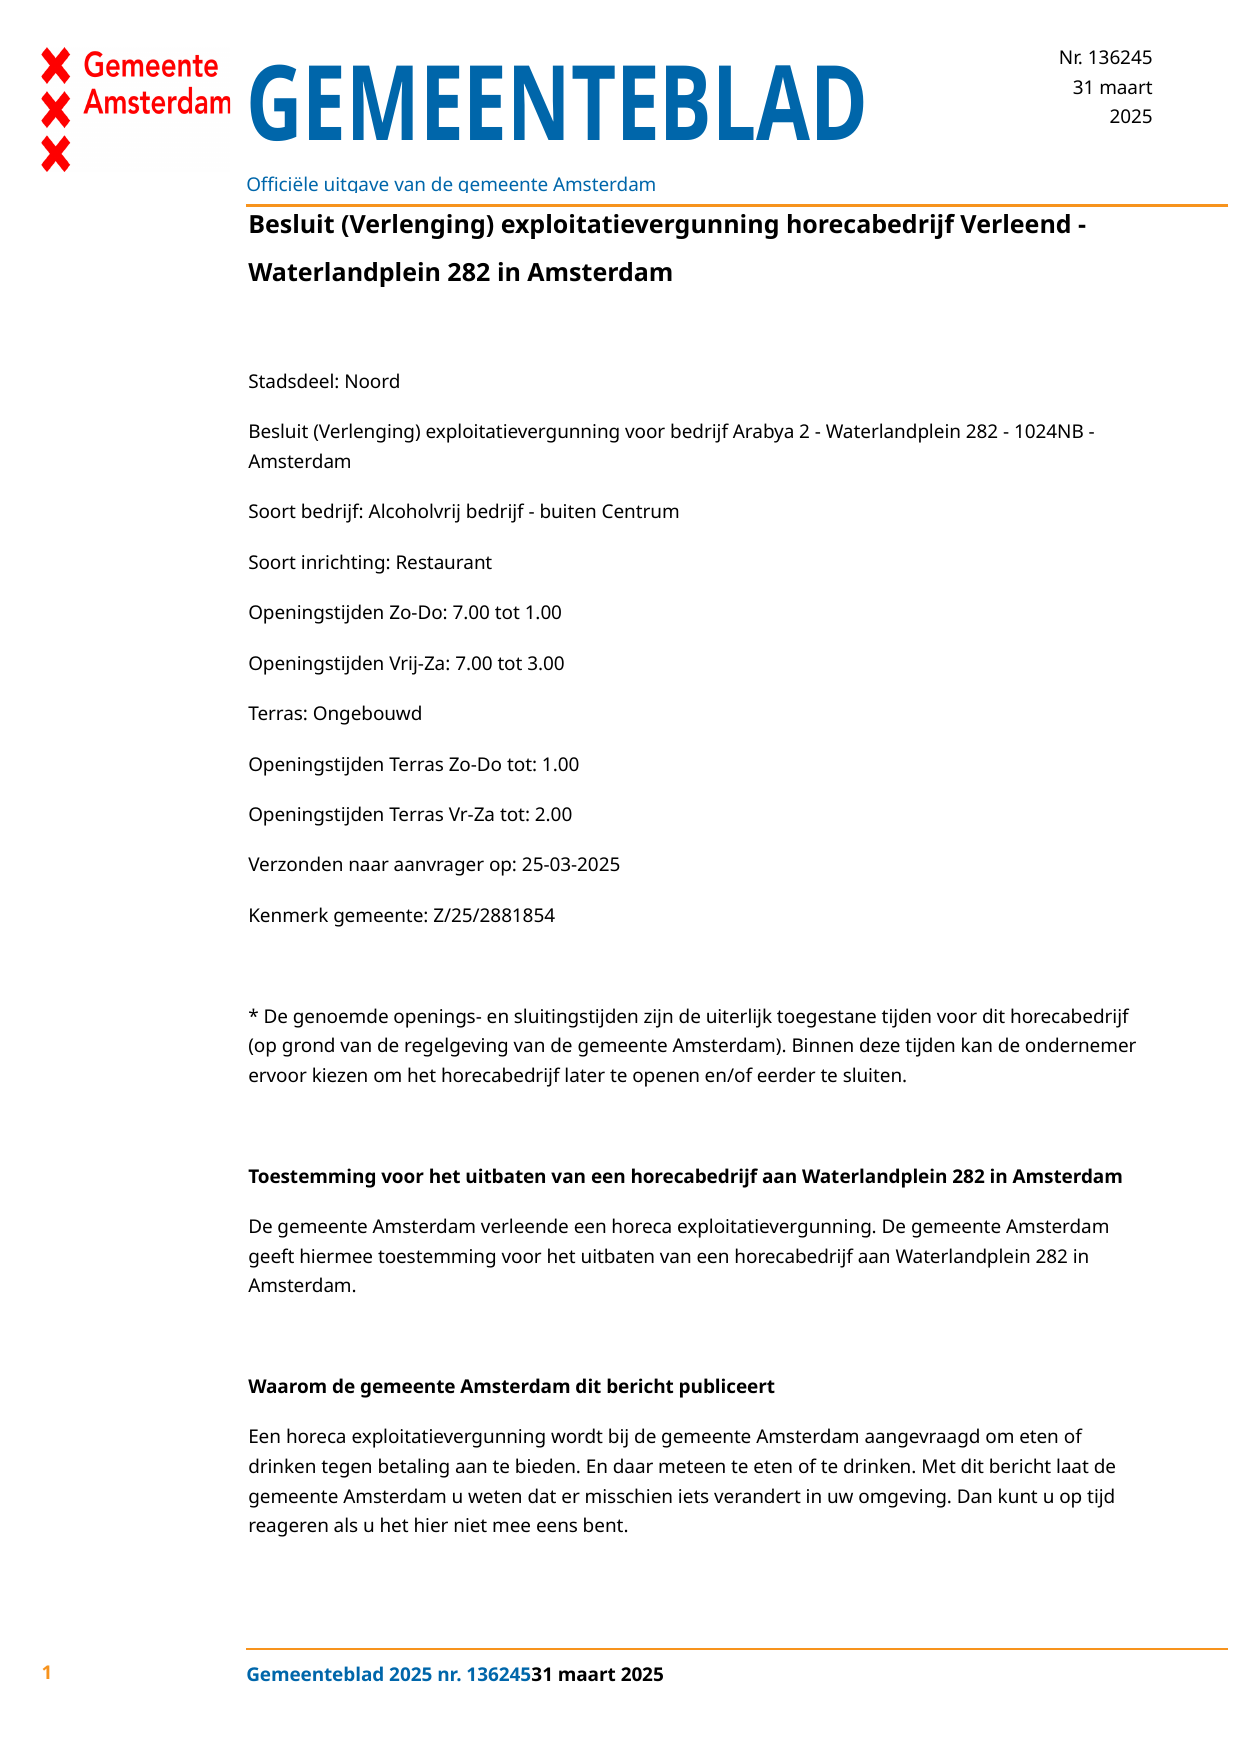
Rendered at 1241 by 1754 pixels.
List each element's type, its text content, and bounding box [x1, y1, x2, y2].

text Besluit (Verlenging) exploitatievergunning voor bedrijf Arabya 2 - Waterlandplein 282 - 1024NB - Amsterdam [248, 419, 1152, 474]
text Verzonden naar aanvrager op: 25-03-2025 [248, 852, 1152, 877]
text Waarom de gemeente Amsterdam dit bericht publiceert [248, 1373, 1152, 1399]
picture [41, 47, 231, 172]
text De gemeente Amsterdam verleende een horeca exploitatievergunning. De gemeente Amsterdam geeft hiermee toestemming voor het uitbaten van een horecabedrijf aan Waterlandplein 282 in Amsterdam. [248, 1213, 1152, 1298]
text Soort bedrijf: Alcoholvrij bedrijf - buiten Centrum [248, 499, 1152, 524]
text Openingstijden Zo-Do: 7.00 tot 1.00 [248, 599, 1152, 625]
text Een horeca exploitatievergunning wordt bij de gemeente Amsterdam aangevraagd om eten of drinken tegen betaling aan te bieden. En daar meteen te eten of te drinken. Met dit bericht laat de gemeente Amsterdam u weten dat er misschien iets verandert in uw omgeving. Dan kunt u op tijd reageren als u het hier niet mee eens bent. [248, 1424, 1152, 1538]
text * De genoemde openings- en sluitingstijden zijn de uiterlijk toegestane tijden voor dit horecabedrijf (op grond van de regelgeving van de gemeente Amsterdam). Binnen deze tijden kan de ondernemer ervoor kiezen om het horecabedrijf later te openen en/of eerder te sluiten. [248, 1003, 1152, 1088]
text Besluit (Verlenging) exploitatievergunning horecabedrijf Verleend - Waterlandplein 282 in Amsterdam [248, 207, 1152, 288]
text Toestemming voor het uitbaten van een horecabedrijf aan Waterlandplein 282 in Amsterdam [248, 1163, 1152, 1189]
text Kenmerk gemeente: Z/25/2881854 [248, 902, 1152, 928]
text Stadsdeel: Noord [248, 368, 1152, 394]
text Openingstijden Vrij-Za: 7.00 tot 3.00 [248, 650, 1152, 676]
text Openingstijden Terras Zo-Do tot: 1.00 [248, 751, 1152, 777]
text Openingstijden Terras Vr-Za tot: 2.00 [248, 801, 1152, 827]
text Soort inrichting: Restaurant [248, 549, 1152, 575]
text Terras: Ongebouwd [248, 700, 1152, 726]
